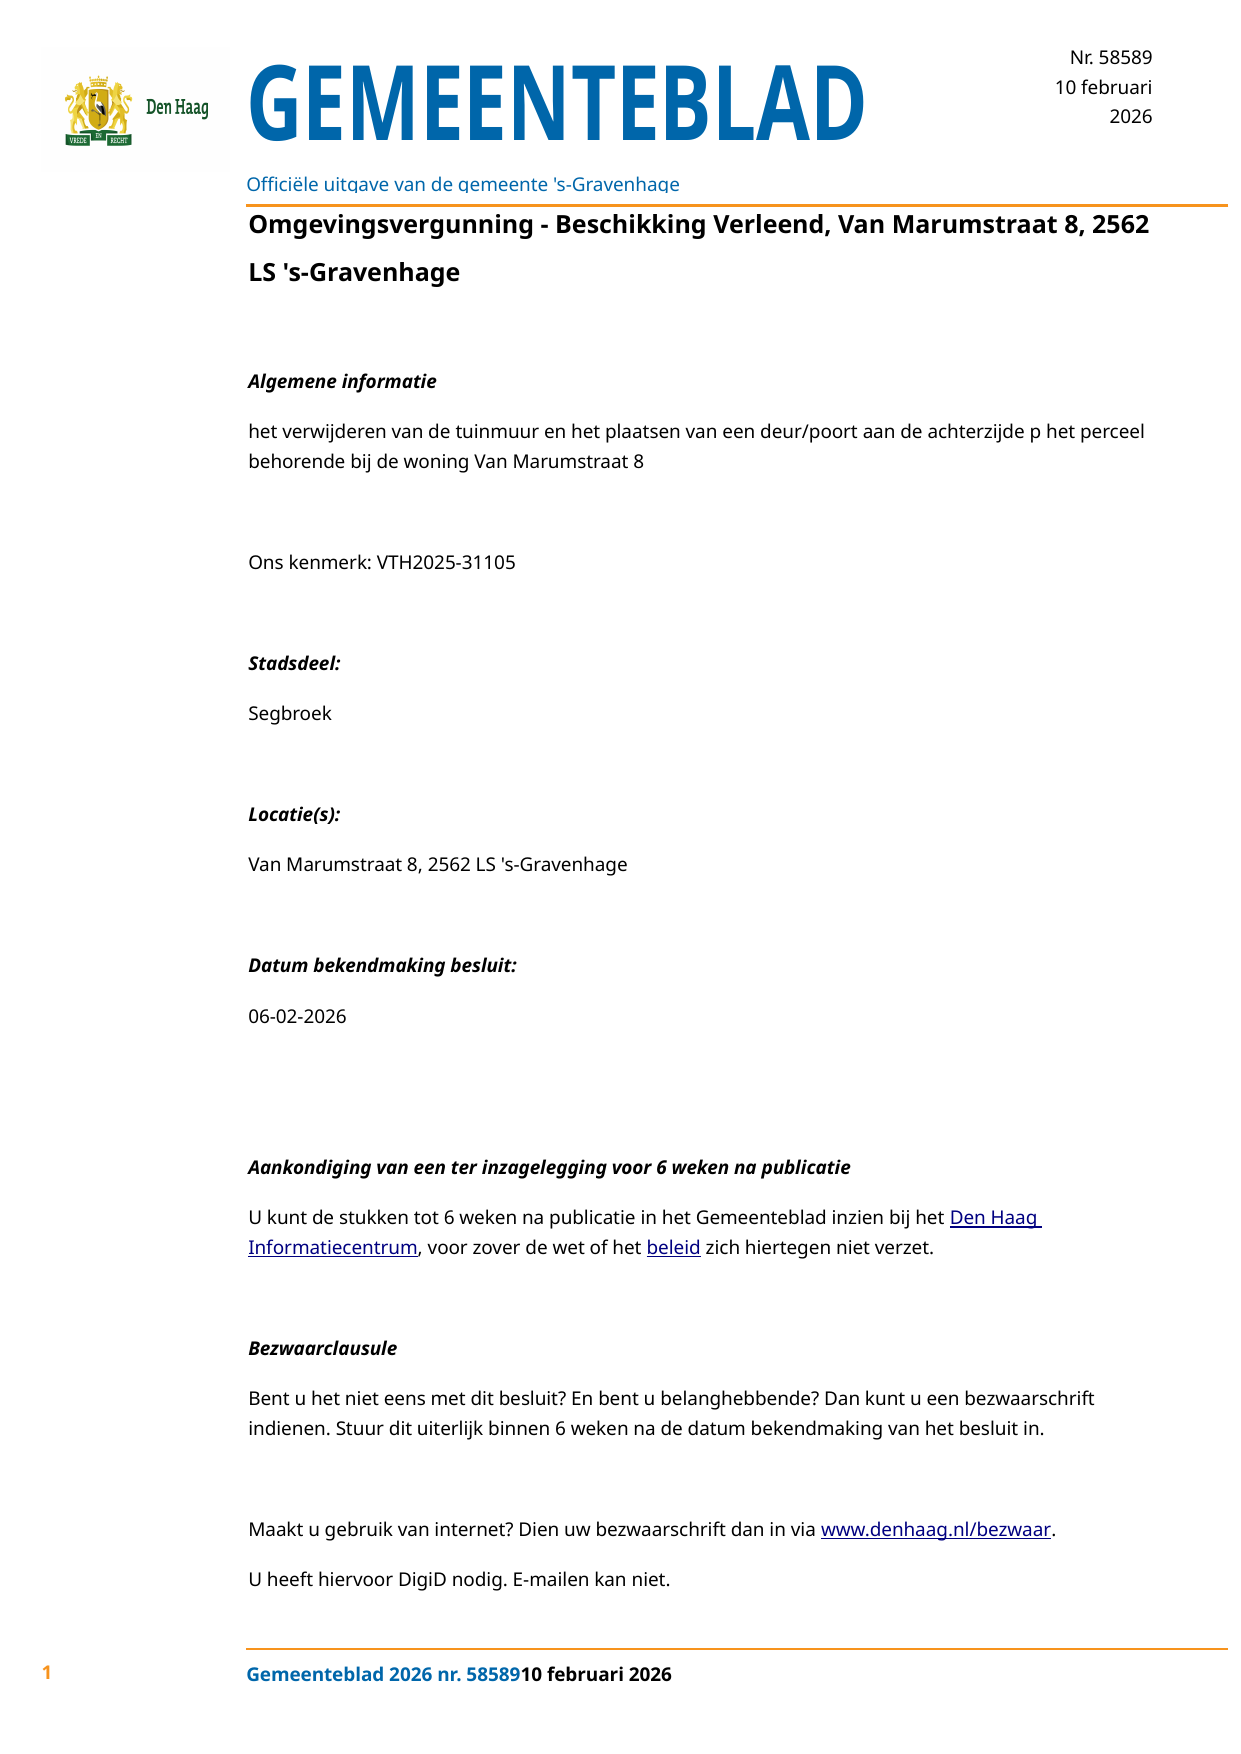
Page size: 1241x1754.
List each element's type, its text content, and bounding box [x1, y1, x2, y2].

text Omgevingsvergunning - Beschikking Verleend, Van Marumstraat 8, 2562 LS 's-Gravenhage [248, 207, 1152, 288]
picture [41, 47, 231, 172]
text Van Marumstraat 8, 2562 LS 's-Gravenhage [248, 852, 1152, 877]
text Bent u het niet eens met dit besluit? En bent u belanghebbende? Dan kunt u een bezwaarschrift indienen. Stuur dit uiterlijk binnen 6 weken na de datum bekendmaking van het besluit in. [248, 1385, 1152, 1441]
text Ons kenmerk: VTH2025-31105 [248, 549, 1152, 575]
text U heeft hiervoor DigiD nodig. E-mailen kan niet. [248, 1566, 1152, 1592]
text Datum bekendmaking besluit: [248, 952, 1152, 978]
text Aankondiging van een ter inzagelegging voor 6 weken na publicatie [248, 1154, 1152, 1180]
text U kunt de stukken tot 6 weken na publicatie in het Gemeenteblad inzien bij het Den Haag Informatiecentrum, voor zover de wet of het beleid zich hiertegen niet verzet. [248, 1204, 1152, 1260]
text Bezwaarclausule [248, 1335, 1152, 1361]
text Locatie(s): [248, 801, 1152, 827]
text het verwijderen van de tuinmuur en het plaatsen van een deur/poort aan de achterzijde p het perceel behorende bij de woning Van Marumstraat 8 [248, 419, 1152, 474]
text Maakt u gebruik van internet? Dien uw bezwaarschrift dan in via www.denhaag.nl/bezwaar. [248, 1516, 1152, 1542]
text Algemene informatie [248, 368, 1152, 394]
text 06-02-2026 [248, 1003, 1152, 1029]
text Stadsdeel: [248, 650, 1152, 676]
text Segbroek [248, 700, 1152, 726]
